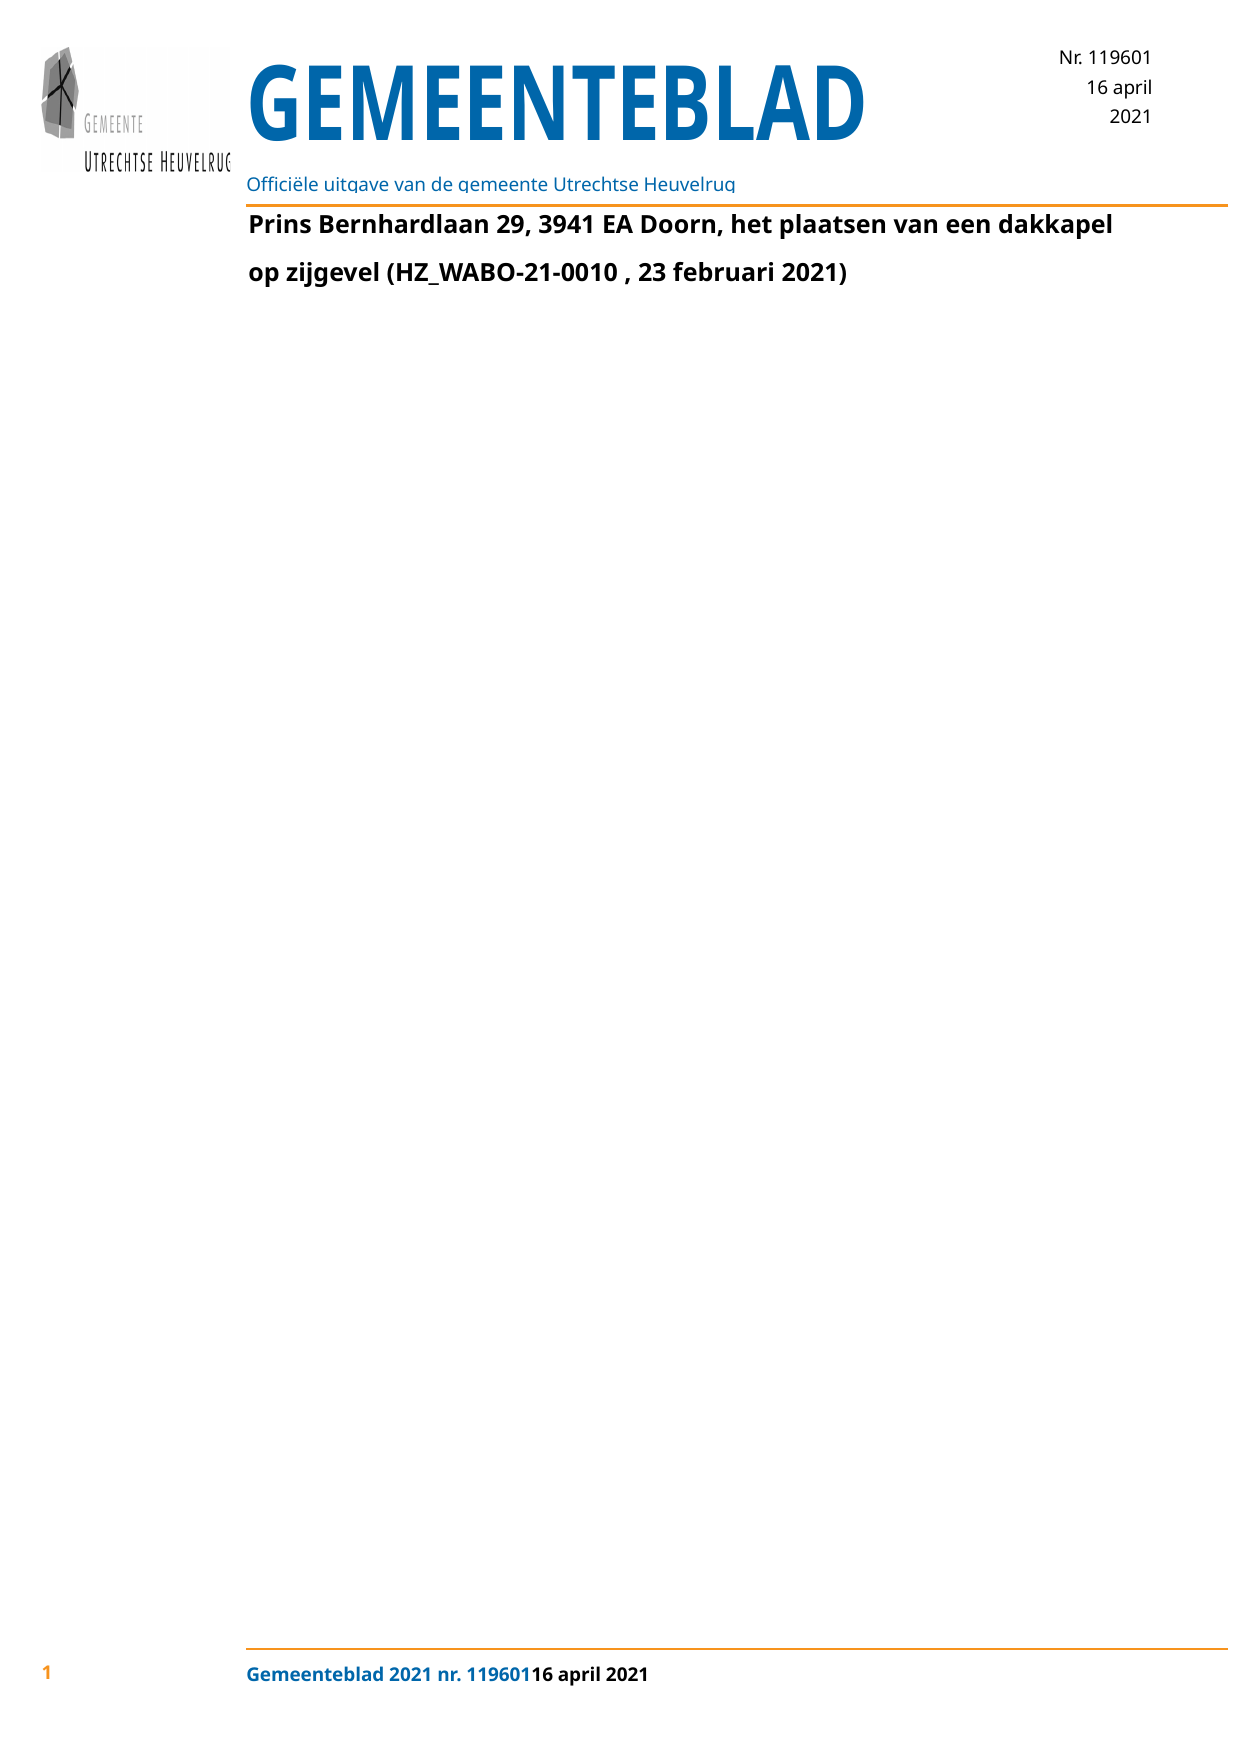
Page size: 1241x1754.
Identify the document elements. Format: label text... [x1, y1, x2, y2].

text Prins Bernhardlaan 29, 3941 EA Doorn, het plaatsen van een dakkapel op zijgevel (HZ_WABO-21-0010 , 23 februari 2021) [248, 207, 1152, 288]
picture [41, 47, 231, 172]
